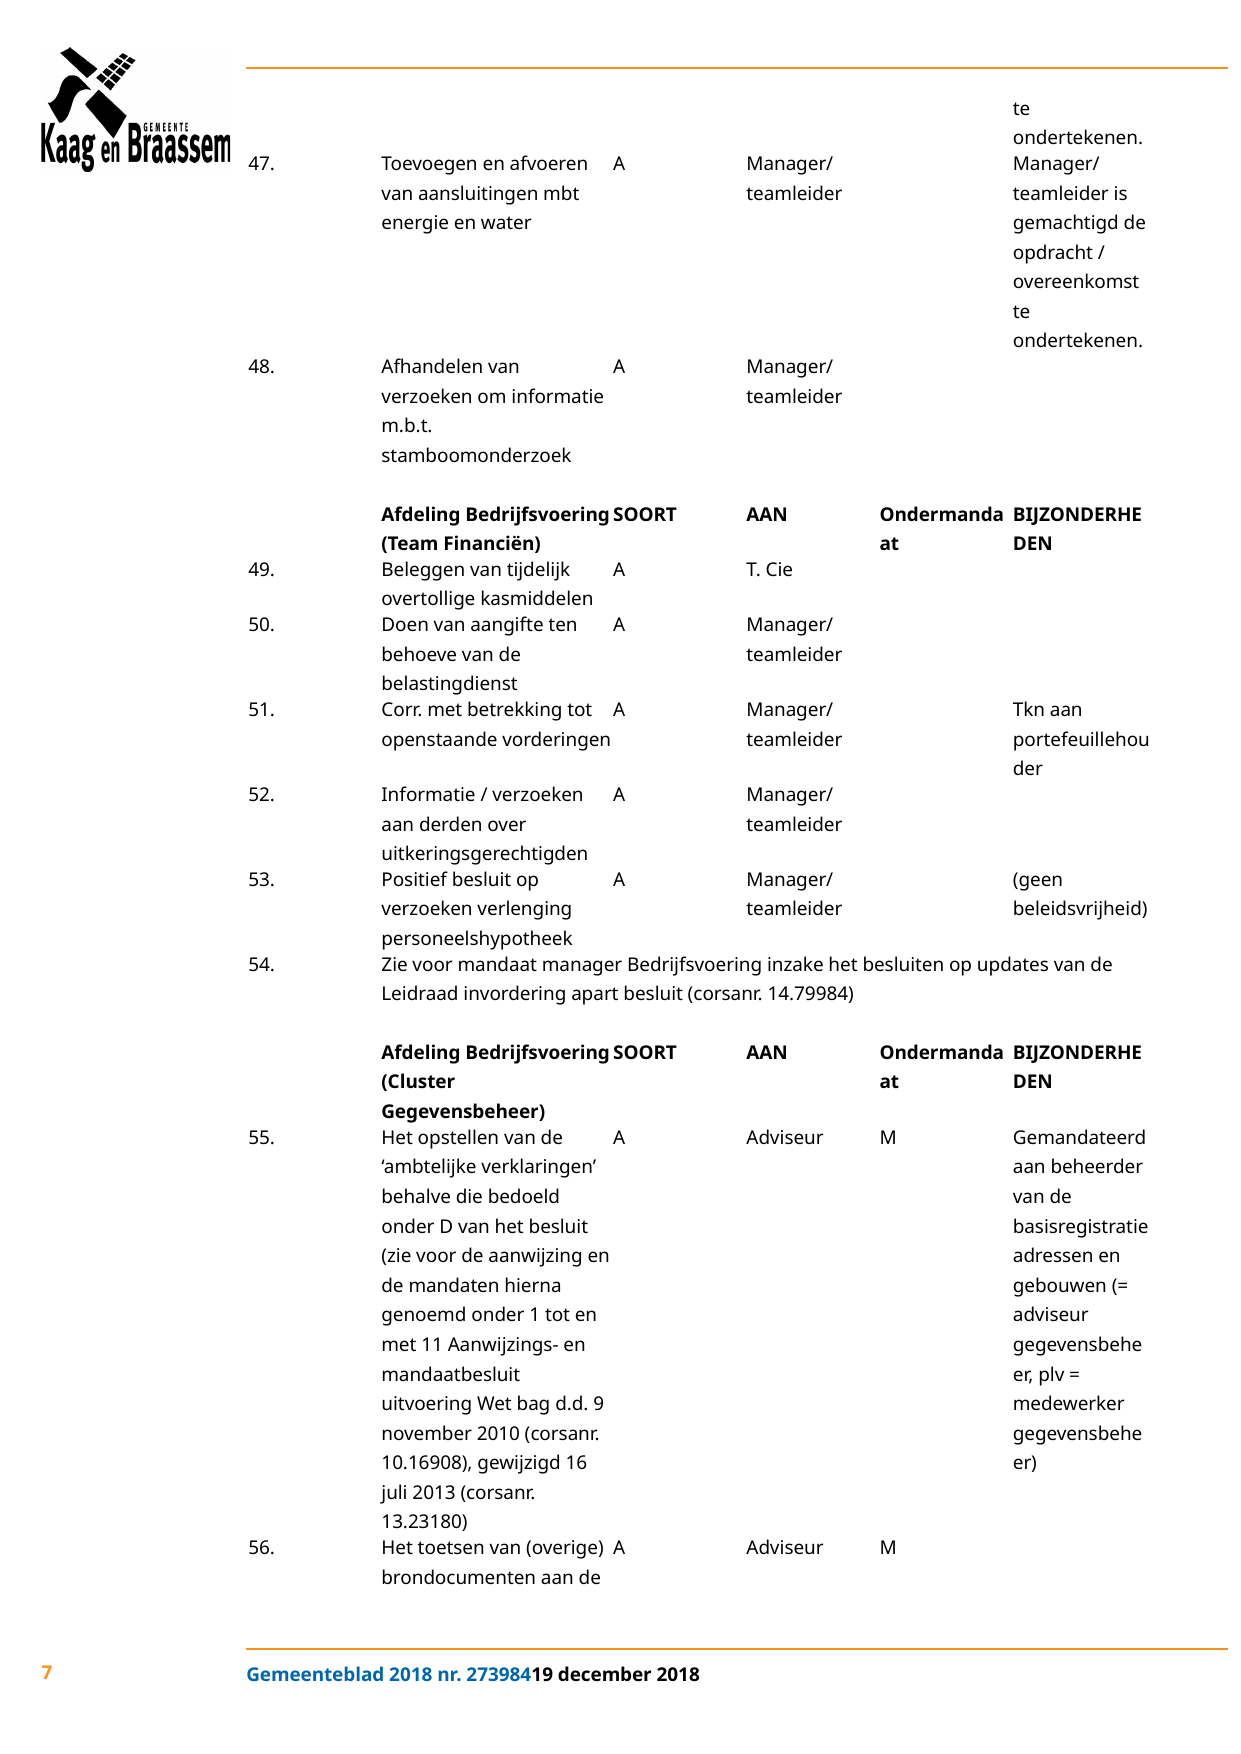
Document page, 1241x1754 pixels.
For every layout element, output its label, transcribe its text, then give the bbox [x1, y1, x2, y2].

table_cell Manager/ teamleider [746, 696, 879, 781]
table_cell Het opstellen van de ‘ambtelijke verklaringen’ behalve die bedoeld onder D van het besluit (zie voor de aanwijzing en de mandaten hierna genoemd onder 1 tot en met 11 Aanwijzings- en mandaatbesluit uitvoering Wet bag d.d. 9 november 2010 (corsanr. 10.16908), gewijzigd 16 juli 2013 (corsanr. 13.23180) [381, 1124, 613, 1534]
table_cell (geen beleidsvrijheid) [1013, 866, 1152, 951]
table_cell [879, 866, 1013, 951]
table_header AAN [746, 1039, 879, 1124]
table_cell [879, 611, 1013, 696]
table_cell te ondertekenen. [1013, 95, 1152, 150]
table_cell [879, 556, 1013, 611]
table_cell Tkn aan portefeuillehouder [1013, 696, 1152, 781]
table_cell A [613, 781, 746, 866]
table_cell A [613, 696, 746, 781]
table_cell Zie voor mandaat manager Bedrijfsvoering inzake het besluiten op updates van de Leidraad invordering apart besluit (corsanr. 14.79984) [381, 951, 1152, 1006]
table_cell 52. [248, 781, 381, 866]
table_header Ondermandaat [879, 1039, 1013, 1124]
table_header [248, 501, 381, 556]
table_cell Manager/ teamleider [746, 150, 879, 353]
table_header Afdeling Bedrijfsvoering (Cluster Gegevensbeheer) [381, 1039, 613, 1124]
table_header SOORT [613, 501, 746, 556]
table_cell [248, 95, 381, 150]
table_cell A [613, 353, 746, 468]
table_cell Corr. met betrekking tot openstaande vorderingen [381, 696, 613, 781]
table_cell 51. [248, 696, 381, 781]
table_cell 53. [248, 866, 381, 951]
table_cell [1013, 1534, 1152, 1590]
table_cell Adviseur [746, 1124, 879, 1534]
table_cell Toevoegen en afvoeren van aansluitingen mbt energie en water [381, 150, 613, 353]
table_cell [381, 95, 613, 150]
table_cell Adviseur [746, 1534, 879, 1590]
table_cell A [613, 866, 746, 951]
picture [41, 47, 231, 172]
table_cell A [613, 1534, 746, 1590]
table_cell A [613, 150, 746, 353]
table_cell A [613, 611, 746, 696]
table_cell Het toetsen van (overige) brondocumenten aan de [381, 1534, 613, 1590]
table_cell [879, 95, 1013, 150]
table_cell M [879, 1124, 1013, 1534]
table_header Afdeling Bedrijfsvoering (Team Financiën) [381, 501, 613, 556]
table_header Ondermandaat [879, 501, 1013, 556]
table_cell Gemandateerd aan beheerder van de basisregistratie adressen en gebouwen (= adviseur gegevensbeheer, plv = medewerker gegevensbeheer) [1013, 1124, 1152, 1534]
table_cell [1013, 781, 1152, 866]
table_cell 55. [248, 1124, 381, 1534]
table_cell [613, 95, 746, 150]
table_cell T. Cie [746, 556, 879, 611]
table_cell [1013, 611, 1152, 696]
table_cell [879, 781, 1013, 866]
table_header BIJZONDERHEDEN [1013, 1039, 1152, 1124]
table_cell Informatie / verzoeken aan derden over uitkeringsgerechtigden [381, 781, 613, 866]
table_cell Manager/ teamleider [746, 781, 879, 866]
table_cell Manager/teamleider is gemachtigd de opdracht / overeenkomst te ondertekenen. [1013, 150, 1152, 353]
table_header AAN [746, 501, 879, 556]
table_cell Afhandelen van verzoeken om informatie m.b.t. stamboomonderzoek [381, 353, 613, 468]
table_header [248, 1039, 381, 1124]
table_cell 56. [248, 1534, 381, 1590]
table_cell [879, 150, 1013, 353]
table_cell 47. [248, 150, 381, 353]
table_cell A [613, 556, 746, 611]
table_header BIJZONDERHEDEN [1013, 501, 1152, 556]
table_cell [879, 696, 1013, 781]
table_cell Positief besluit op verzoeken verlenging personeelshypotheek [381, 866, 613, 951]
table_cell 48. [248, 353, 381, 468]
table_cell Doen van aangifte ten behoeve van de belastingdienst [381, 611, 613, 696]
table_cell [746, 95, 879, 150]
table_cell [1013, 556, 1152, 611]
table_cell Manager/ teamleider [746, 353, 879, 468]
table_cell 50. [248, 611, 381, 696]
table_cell [879, 353, 1013, 468]
table_cell [1013, 353, 1152, 468]
table_cell Manager/ teamleider [746, 866, 879, 951]
table_cell Beleggen van tijdelijk overtollige kasmiddelen [381, 556, 613, 611]
table_header SOORT [613, 1039, 746, 1124]
table_cell A [613, 1124, 746, 1534]
table_cell M [879, 1534, 1013, 1590]
table_cell 54. [248, 951, 381, 1006]
table_cell Manager/ teamleider [746, 611, 879, 696]
table_cell 49. [248, 556, 381, 611]
